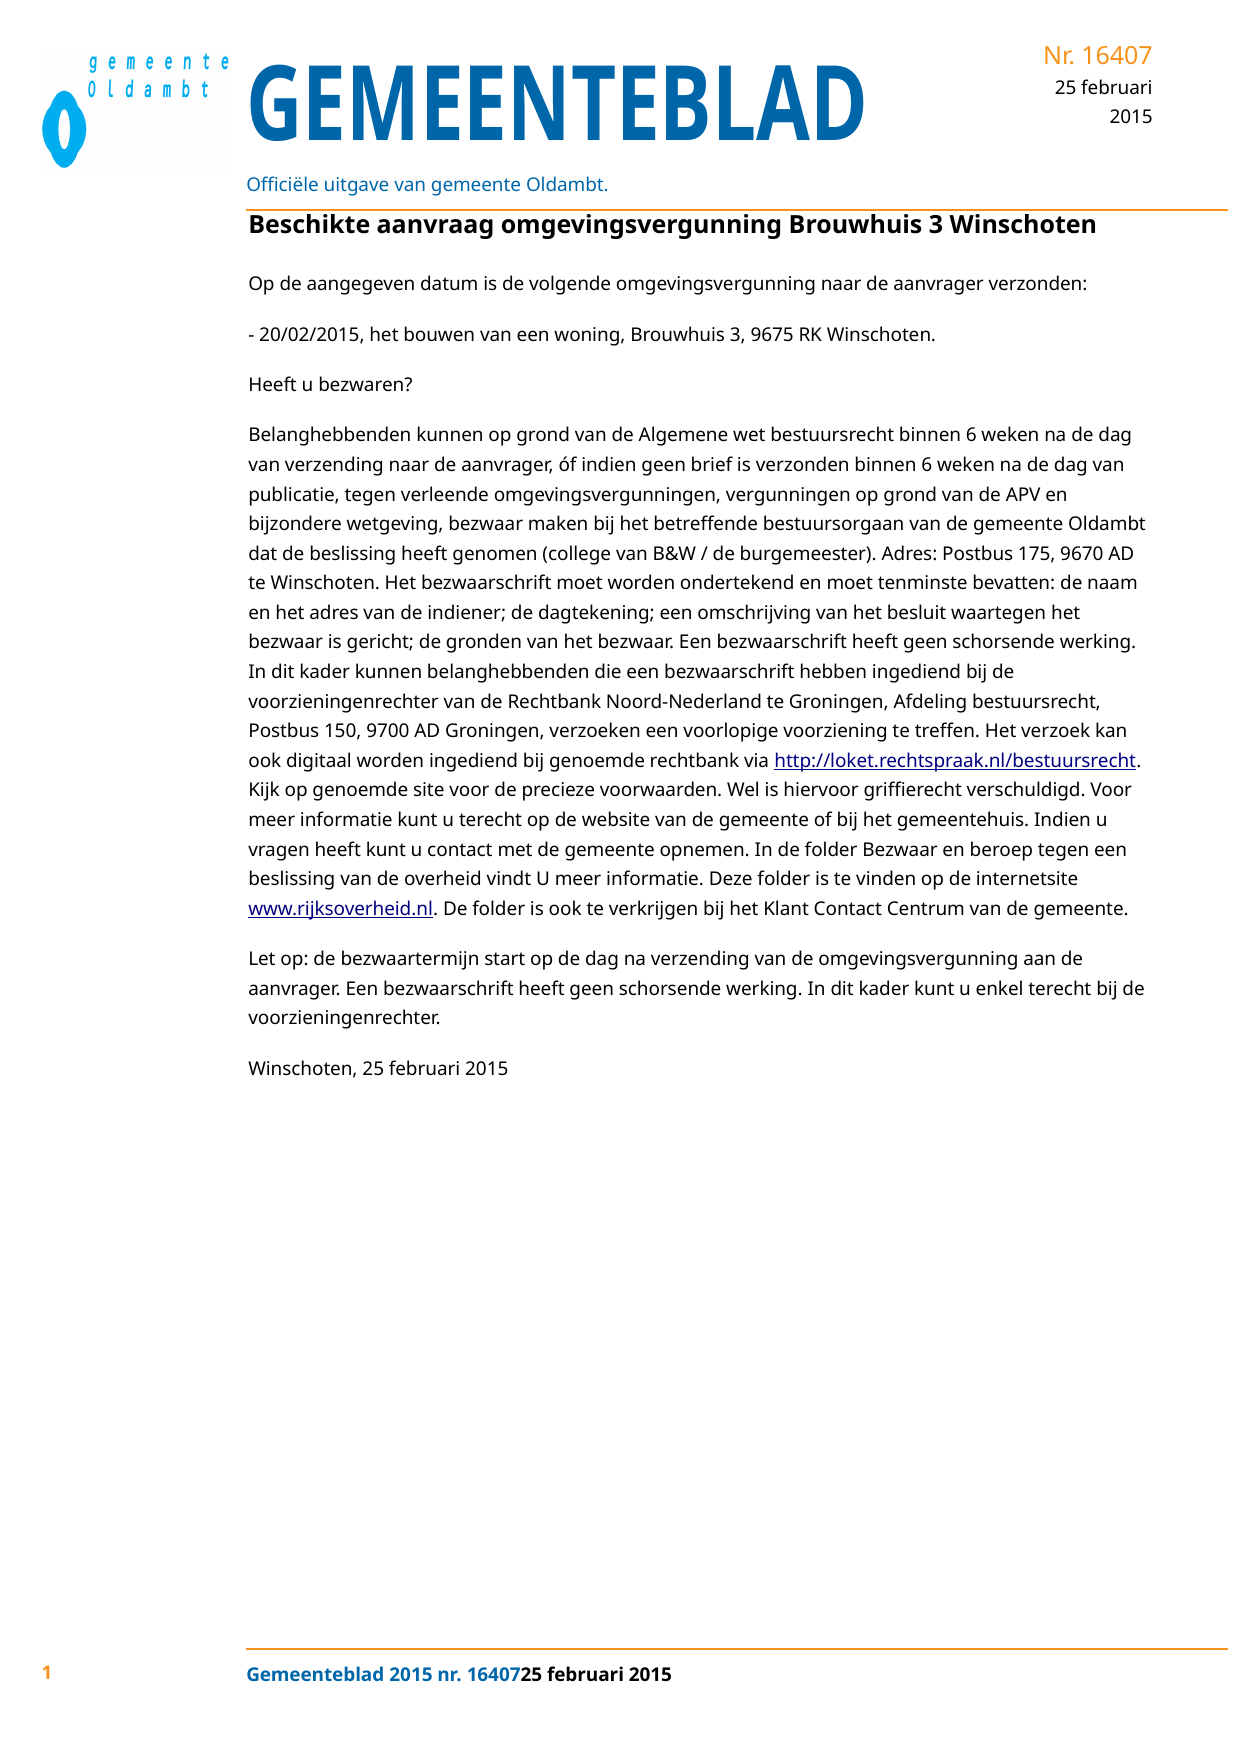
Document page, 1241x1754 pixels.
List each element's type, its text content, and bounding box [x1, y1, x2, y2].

text Op de aangegeven datum is de volgende omgevingsvergunning naar de aanvrager verzonden: [248, 270, 1152, 296]
text Belanghebbenden kunnen op grond van de Algemene wet bestuursrecht binnen 6 weken na de dag van verzending naar de aanvrager, óf indien geen brief is verzonden binnen 6 weken na de dag van publicatie, tegen verleende omgevingsvergunningen, vergunningen op grond van de APV en bijzondere wetgeving, bezwaar maken bij het betreffende bestuursorgaan van de gemeente Oldambt dat de beslissing heeft genomen (college van B&W / de burgemeester). Adres: Postbus 175, 9670 AD te Winschoten. Het bezwaarschrift moet worden ondertekend en moet tenminste bevatten: de naam en het adres van de indiener; de dagtekening; een omschrijving van het besluit waartegen het bezwaar is gericht; de gronden van het bezwaar. Een bezwaarschrift heeft geen schorsende werking. In dit kader kunnen belanghebbenden die een bezwaarschrift hebben ingediend bij de voorzieningenrechter van de Rechtbank Noord-Nederland te Groningen, Afdeling bestuursrecht, Postbus 150, 9700 AD Groningen, verzoeken een voorlopige voorziening te treffen. Het verzoek kan ook digitaal worden ingediend bij genoemde rechtbank via http://loket.rechtspraak.nl/bestuursrecht. Kijk op genoemde site voor de precieze voorwaarden. Wel is hiervoor griffierecht verschuldigd. Voor meer informatie kunt u terecht op de website van de gemeente of bij het gemeentehuis. Indien u vragen heeft kunt u contact met de gemeente opnemen. In de folder Bezwaar en beroep tegen een beslissing van de overheid vindt U meer informatie. Deze folder is te vinden op de internetsite www.rijksoverheid.nl. De folder is ook te verkrijgen bij het Klant Contact Centrum van de gemeente. [248, 422, 1152, 921]
text Heeft u bezwaren? [248, 371, 1152, 397]
text Winschoten, 25 februari 2015 [248, 1055, 1152, 1081]
text Let op: de bezwaartermijn start op de dag na verzending van de omgevingsvergunning aan de aanvrager. Een bezwaarschrift heeft geen schorsende werking. In dit kader kunt u enkel terecht bij de voorzieningenrechter. [248, 945, 1152, 1030]
text Beschikte aanvraag omgevingsvergunning Brouwhuis 3 Winschoten [248, 211, 1152, 241]
picture [41, 47, 231, 172]
text - 20/02/2015, het bouwen van een woning, Brouwhuis 3, 9675 RK Winschoten. [248, 321, 1152, 346]
